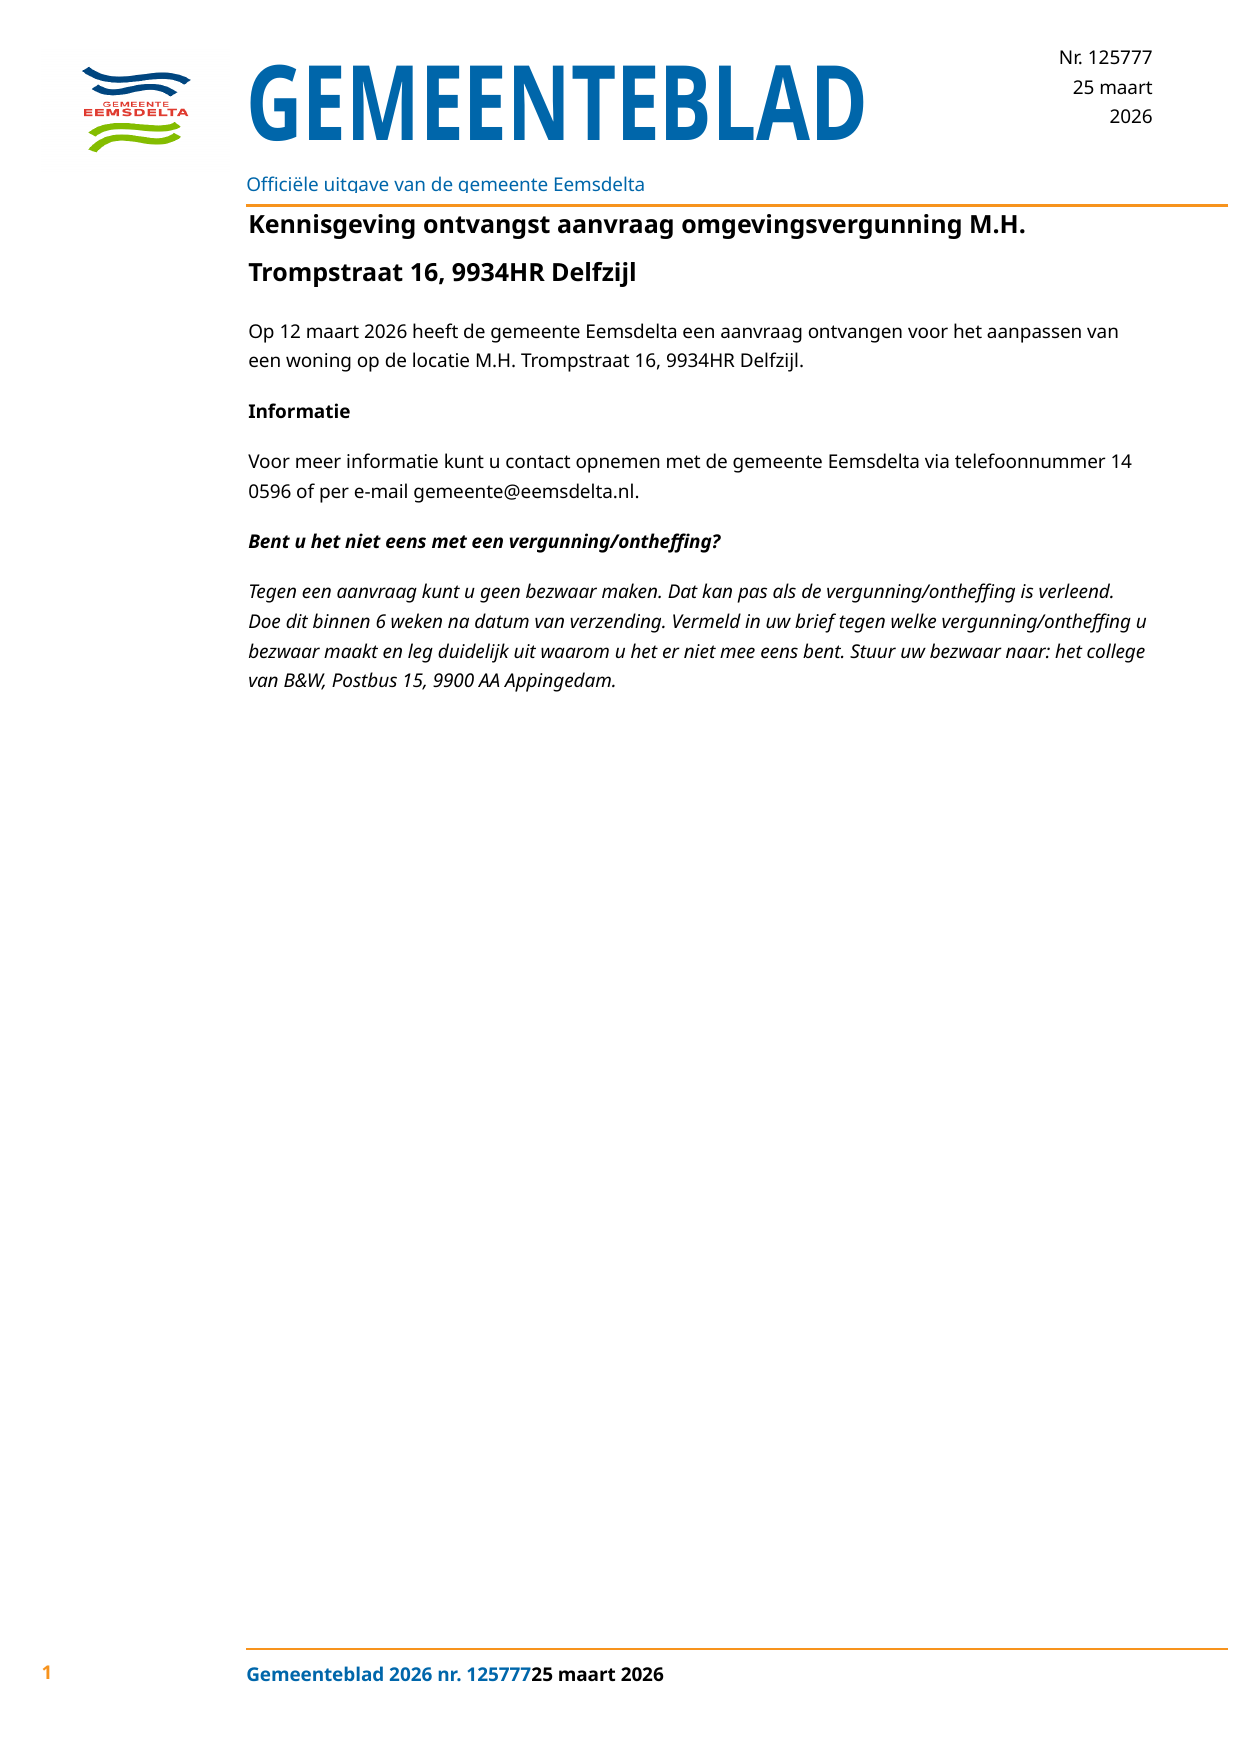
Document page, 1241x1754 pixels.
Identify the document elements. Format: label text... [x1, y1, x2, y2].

text Informatie [248, 398, 1152, 424]
text Bent u het niet eens met een vergunning/ontheffing? [248, 528, 1152, 554]
picture [41, 47, 231, 172]
text Voor meer informatie kunt u contact opnemen met de gemeente Eemsdelta via telefoonnummer 14 0596 of per e-mail gemeente@eemsdelta.nl. [248, 448, 1152, 504]
text Tegen een aanvraag kunt u geen bezwaar maken. Dat kan pas als de vergunning/ontheffing is verleend. Doe dit binnen 6 weken na datum van verzending. Vermeld in uw brief tegen welke vergunning/ontheffing u bezwaar maakt en leg duidelijk uit waarom u het er niet mee eens bent. Stuur uw bezwaar naar: het college van B&W, Postbus 15, 9900 AA Appingedam. [248, 579, 1152, 693]
text Kennisgeving ontvangst aanvraag omgevingsvergunning M.H. Trompstraat 16, 9934HR Delfzijl [248, 207, 1152, 288]
text Op 12 maart 2026 heeft de gemeente Eemsdelta een aanvraag ontvangen voor het aanpassen van een woning op de locatie M.H. Trompstraat 16, 9934HR Delfzijl. [248, 318, 1152, 373]
